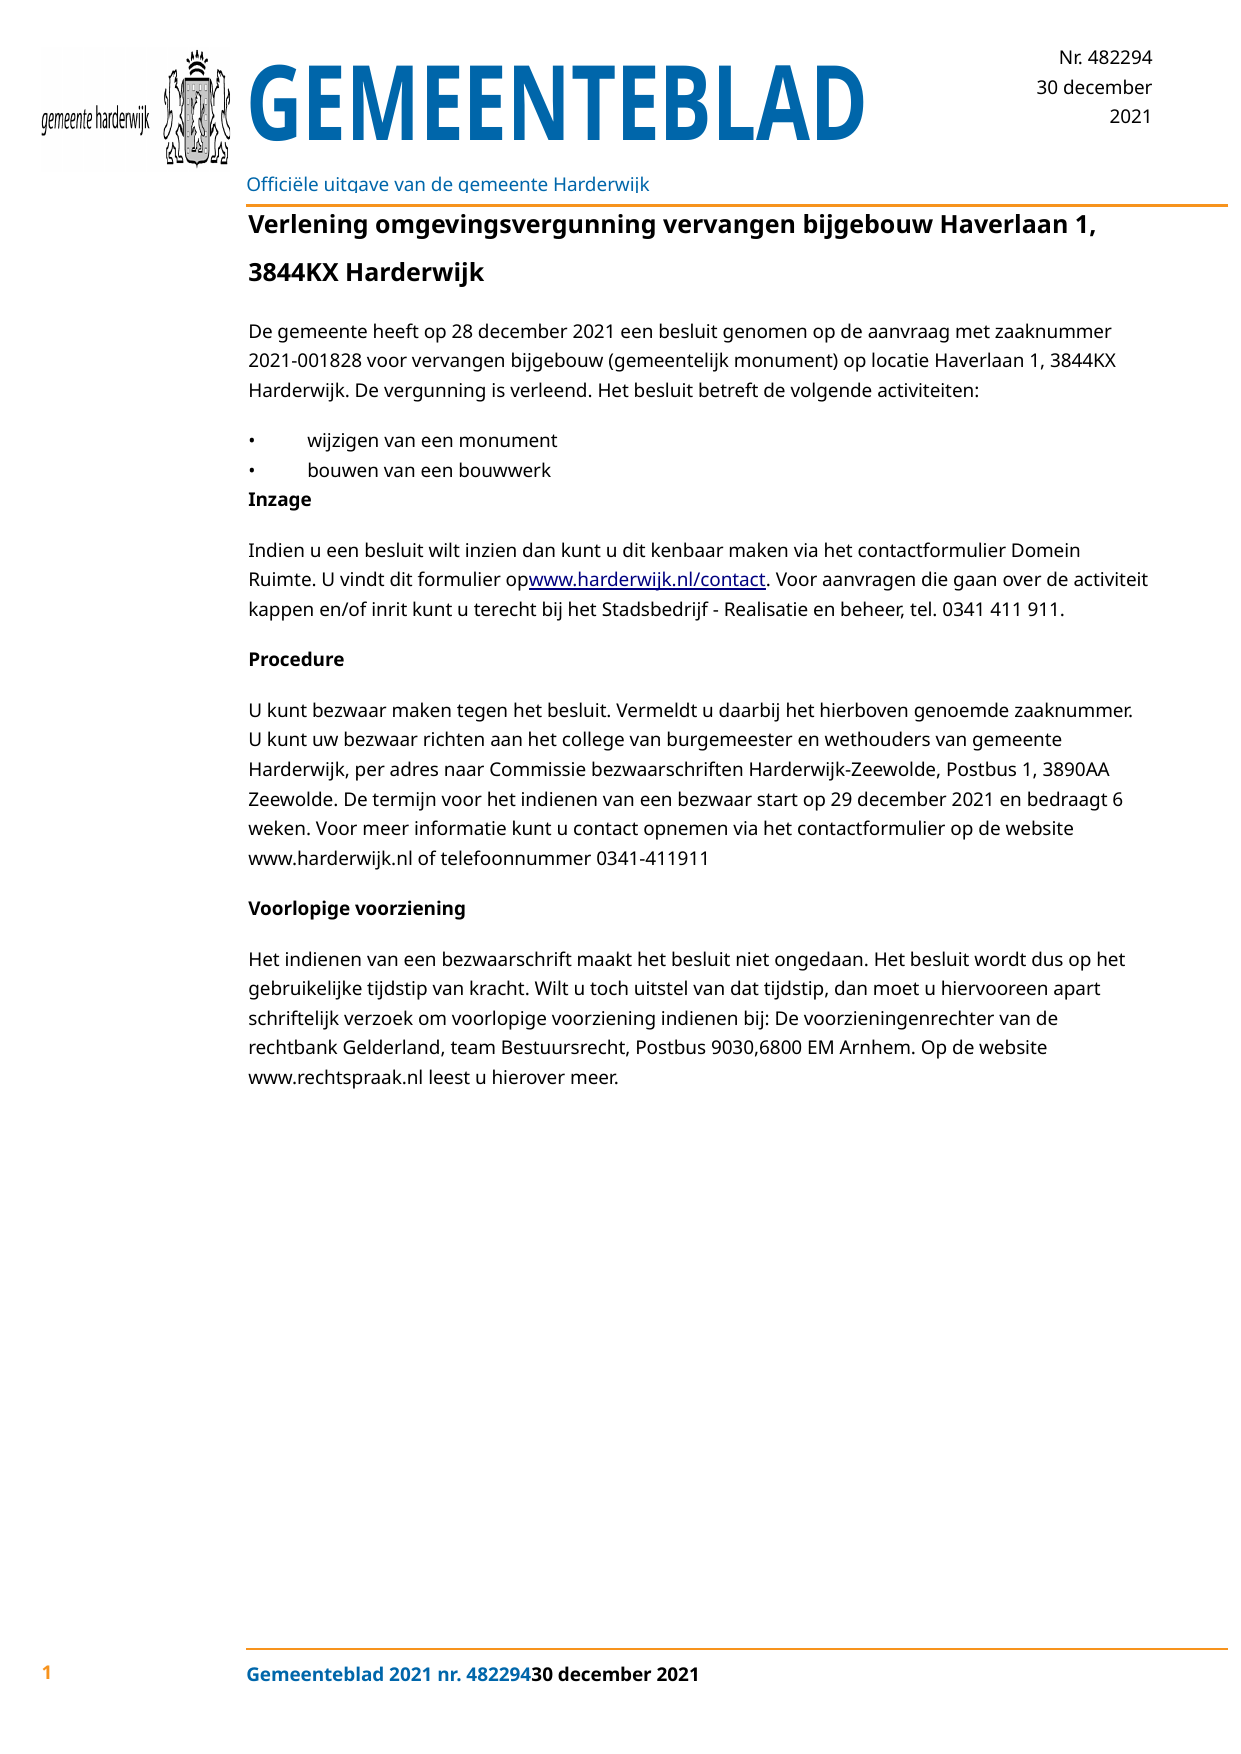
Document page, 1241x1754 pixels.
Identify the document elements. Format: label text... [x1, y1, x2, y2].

text Voorlopige voorziening [248, 895, 1152, 921]
text Verlening omgevingsvergunning vervangen bijgebouw Haverlaan 1, 3844KX Harderwijk [248, 207, 1152, 288]
picture [41, 47, 231, 172]
list wijzigen van een monument [248, 427, 1152, 453]
text Procedure [248, 647, 1152, 672]
text Indien u een besluit wilt inzien dan kunt u dit kenbaar maken via het contactformulier Domein Ruimte. U vindt dit formulier opwww.harderwijk.nl/contact. Voor aanvragen die gaan over de activiteit kappen en/of inrit kunt u terecht bij het Stadsbedrijf - Realisatie en beheer, tel. 0341 411 911. [248, 537, 1152, 622]
list bouwen van een bouwwerk [248, 457, 1152, 483]
text De gemeente heeft op 28 december 2021 een besluit genomen op de aanvraag met zaaknummer 2021-001828 voor vervangen bijgebouw (gemeentelijk monument) op locatie Haverlaan 1, 3844KX Harderwijk. De vergunning is verleend. Het besluit betreft de volgende activiteiten: [248, 318, 1152, 403]
text Het indienen van een bezwaarschrift maakt het besluit niet ongedaan. Het besluit wordt dus op het gebruikelijke tijdstip van kracht. Wilt u toch uitstel van dat tijdstip, dan moet u hiervooreen apart schriftelijk verzoek om voorlopige voorziening indienen bij: De voorzieningenrechter van de rechtbank Gelderland, team Bestuursrecht, Postbus 9030,6800 EM Arnhem. Op de website www.rechtspraak.nl leest u hierover meer. [248, 946, 1152, 1090]
text U kunt bezwaar maken tegen het besluit. Vermeldt u daarbij het hierboven genoemde zaaknummer. U kunt uw bezwaar richten aan het college van burgemeester en wethouders van gemeente Harderwijk, per adres naar Commissie bezwaarschriften Harderwijk-Zeewolde, Postbus 1, 3890AA Zeewolde. De termijn voor het indienen van een bezwaar start op 29 december 2021 en bedraagt 6 weken. Voor meer informatie kunt u contact opnemen via het contactformulier op de website www.harderwijk.nl of telefoonnummer 0341-411911 [248, 697, 1152, 871]
text Inzage [248, 487, 1152, 512]
